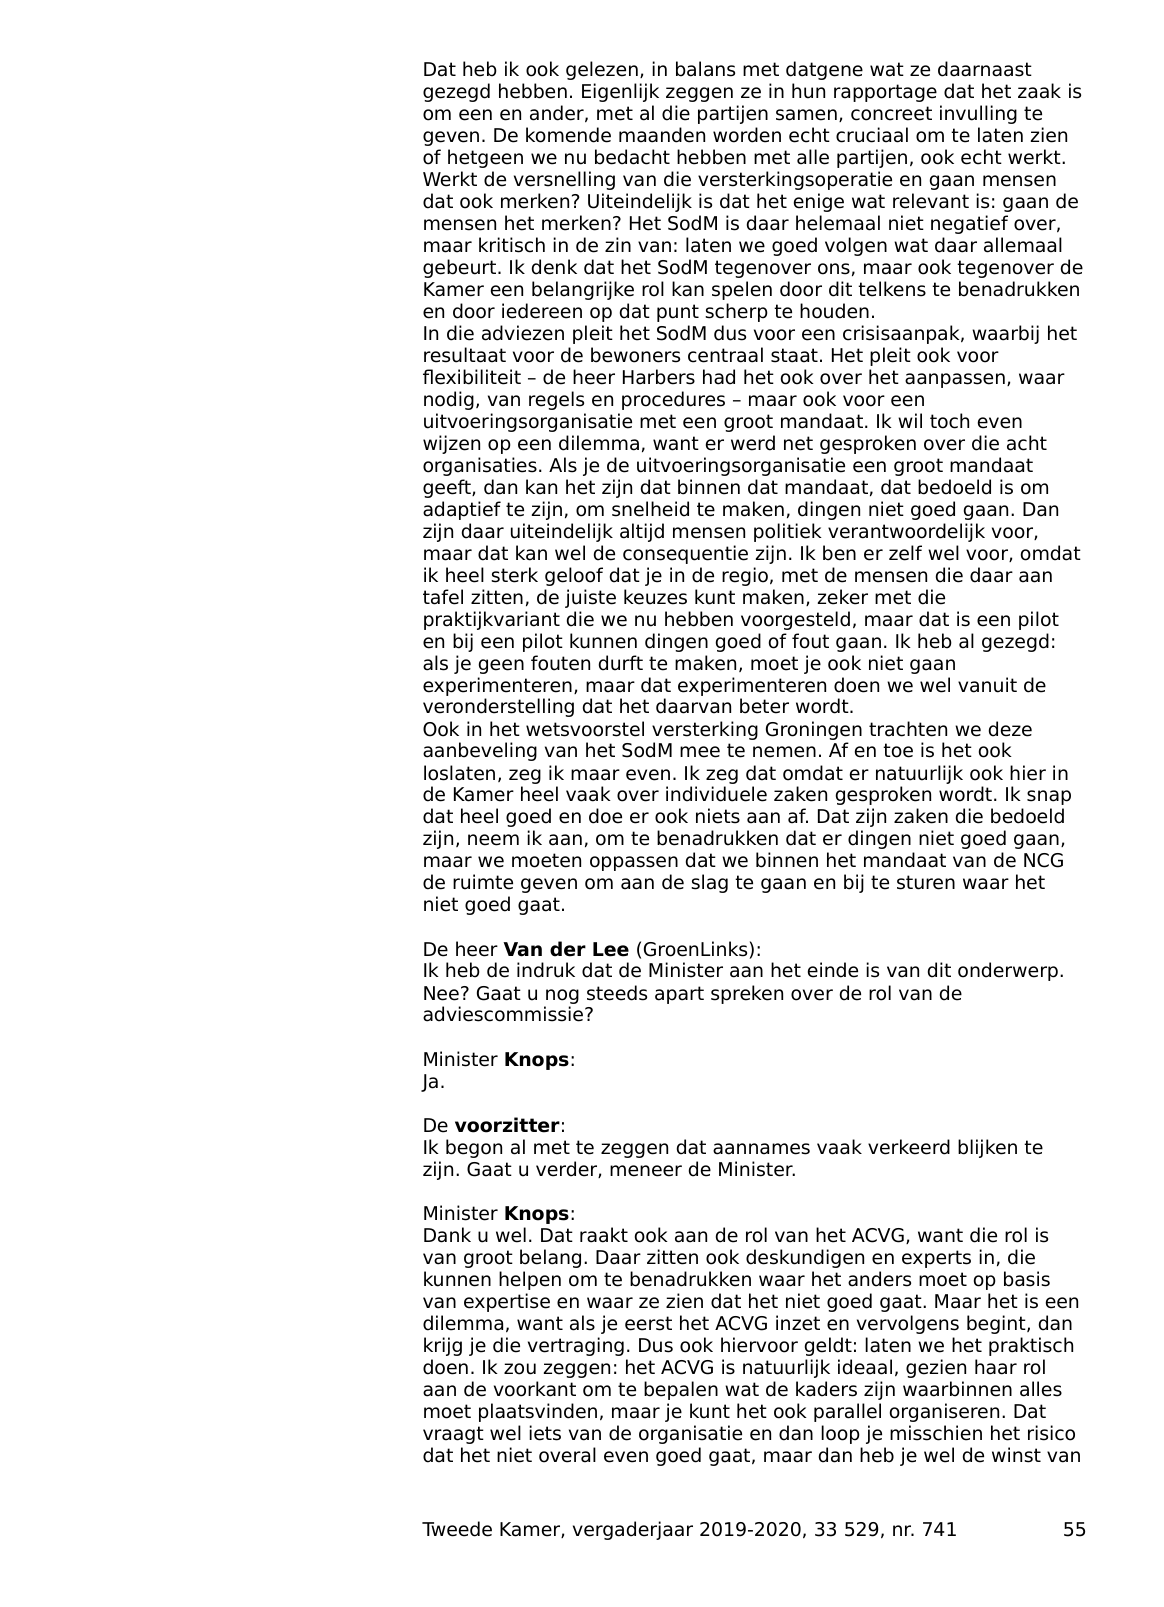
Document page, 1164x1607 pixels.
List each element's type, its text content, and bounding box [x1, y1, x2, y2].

text Minister Knops: [422, 1203, 1087, 1225]
text Dat heb ik ook gelezen, in balans met datgene wat ze daarnaast gezegd hebben. Eigenlijk zeggen ze in hun rapportage dat het zaak is om een en ander, met al die partijen samen, concreet invulling te geven. De komende maanden worden echt cruciaal om te laten zien of hetgeen we nu bedacht hebben met alle partijen, ook echt werkt. Werkt de versnelling van die versterkingsoperatie en gaan mensen dat ook merken? Uiteindelijk is dat het enige wat relevant is: gaan de mensen het merken? Het SodM is daar helemaal niet negatief over, maar kritisch in de zin van: laten we goed volgen wat daar allemaal gebeurt. Ik denk dat het SodM tegenover ons, maar ook tegenover de Kamer een belangrijke rol kan spelen door dit telkens te benadrukken en door iedereen op dat punt scherp te houden. [422, 59, 1087, 323]
text Minister Knops: [422, 1048, 1087, 1071]
text De heer Van der Lee (GroenLinks): [422, 938, 1087, 960]
text Ik heb de indruk dat de Minister aan het einde is van dit onderwerp. Nee? Gaat u nog steeds apart spreken over de rol van de adviescommissie? [422, 960, 1087, 1026]
text Ik begon al met te zeggen dat aannames vaak verkeerd blijken te zijn. Gaat u verder, meneer de Minister. [422, 1137, 1087, 1181]
text De voorzitter: [422, 1115, 1087, 1137]
text Dank u wel. Dat raakt ook aan de rol van het ACVG, want die rol is van groot belang. Daar zitten ook deskundigen en experts in, die kunnen helpen om te benadrukken waar het anders moet op basis van expertise en waar ze zien dat het niet goed gaat. Maar het is een dilemma, want als je eerst het ACVG inzet en vervolgens begint, dan krijg je die vertraging. Dus ook hiervoor geldt: laten we het praktisch doen. Ik zou zeggen: het ACVG is natuurlijk ideaal, gezien haar rol aan de voorkant om te bepalen wat de kaders zijn waarbinnen alles moet plaatsvinden, maar je kunt het ook parallel organiseren. Dat vraagt wel iets van de organisatie en dan loop je misschien het risico dat het niet overal even goed gaat, maar dan heb je wel de winst van [422, 1225, 1087, 1467]
text Ook in het wetsvoorstel versterking Groningen trachten we deze aanbeveling van het SodM mee te nemen. Af en toe is het ook loslaten, zeg ik maar even. Ik zeg dat omdat er natuurlijk ook hier in de Kamer heel vaak over individuele zaken gesproken wordt. Ik snap dat heel goed en doe er ook niets aan af. Dat zijn zaken die bedoeld zijn, neem ik aan, om te benadrukken dat er dingen niet goed gaan, maar we moeten oppassen dat we binnen het mandaat van de NCG de ruimte geven om aan de slag te gaan en bij te sturen waar het niet goed gaat. [422, 718, 1087, 916]
text In die adviezen pleit het SodM dus voor een crisisaanpak, waarbij het resultaat voor de bewoners centraal staat. Het pleit ook voor flexibiliteit – de heer Harbers had het ook over het aanpassen, waar nodig, van regels en procedures – maar ook voor een uitvoeringsorganisatie met een groot mandaat. Ik wil toch even wijzen op een dilemma, want er werd net gesproken over die acht organisaties. Als je de uitvoeringsorganisatie een groot mandaat geeft, dan kan het zijn dat binnen dat mandaat, dat bedoeld is om adaptief te zijn, om snelheid te maken, dingen niet goed gaan. Dan zijn daar uiteindelijk altijd mensen politiek verantwoordelijk voor, maar dat kan wel de consequentie zijn. Ik ben er zelf wel voor, omdat ik heel sterk geloof dat je in de regio, met de mensen die daar aan tafel zitten, de juiste keuzes kunt maken, zeker met die praktijkvariant die we nu hebben voorgesteld, maar dat is een pilot en bij een pilot kunnen dingen goed of fout gaan. Ik heb al gezegd: als je geen fouten durft te maken, moet je ook niet gaan experimenteren, maar dat experimenteren doen we wel vanuit de veronderstelling dat het daarvan beter wordt. [422, 323, 1087, 718]
text Ja. [422, 1071, 1087, 1092]
